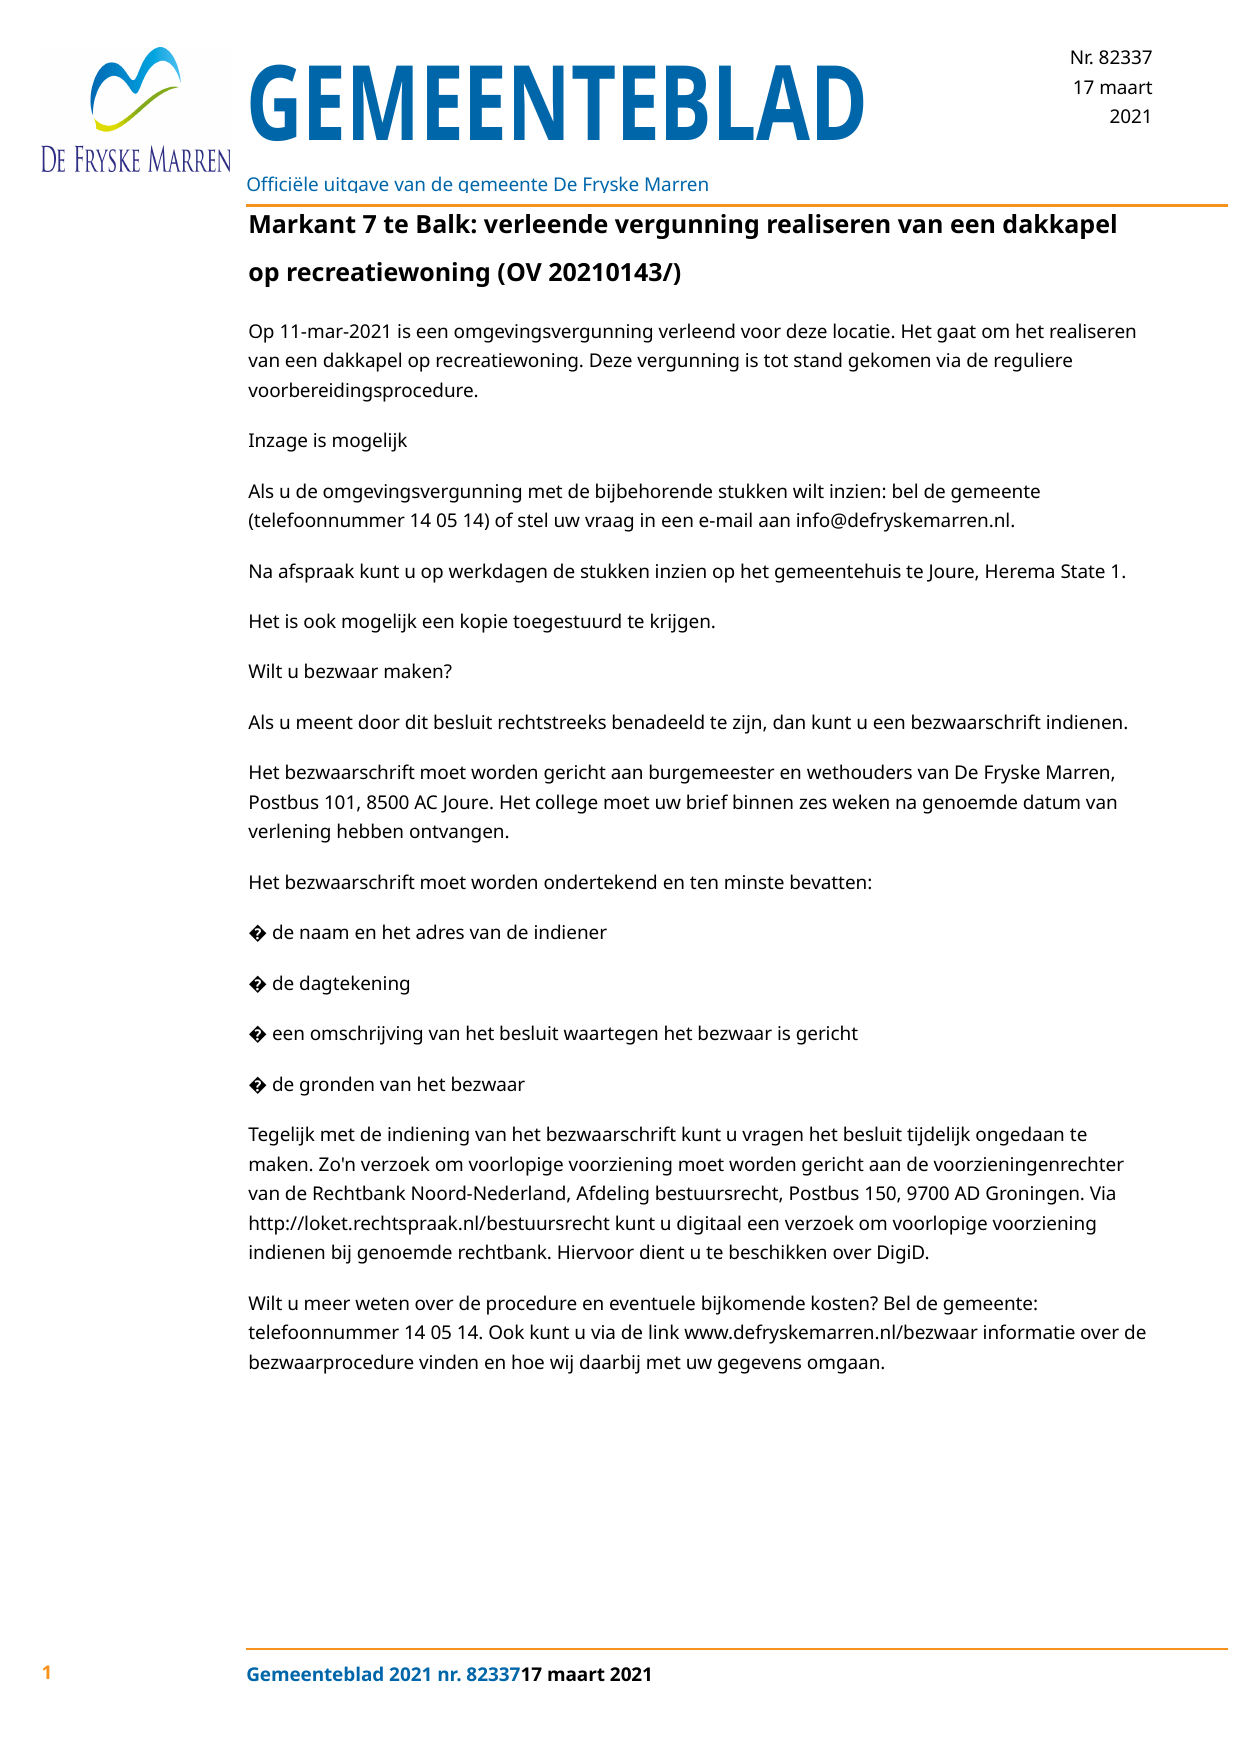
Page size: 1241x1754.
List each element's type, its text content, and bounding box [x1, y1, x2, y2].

text Wilt u bezwaar maken? [248, 659, 1152, 684]
text Op 11-mar-2021 is een omgevingsvergunning verleend voor deze locatie. Het gaat om het realiseren van een dakkapel op recreatiewoning. Deze vergunning is tot stand gekomen via de reguliere voorbereidingsprocedure. [248, 318, 1152, 403]
text Als u de omgevingsvergunning met de bijbehorende stukken wilt inzien: bel de gemeente (telefoonnummer 14 05 14) of stel uw vraag in een e-mail aan info@defryskemarren.nl. [248, 478, 1152, 533]
text Het bezwaarschrift moet worden gericht aan burgemeester en wethouders van De Fryske Marren, Postbus 101, 8500 AC Joure. Het college moet uw brief binnen zes weken na genoemde datum van verlening hebben ontvangen. [248, 759, 1152, 844]
text Tegelijk met de indiening van het bezwaarschrift kunt u vragen het besluit tijdelijk ongedaan te maken. Zo'n verzoek om voorlopige voorziening moet worden gericht aan de voorzieningenrechter van de Rechtbank Noord-Nederland, Afdeling bestuursrecht, Postbus 150, 9700 AD Groningen. Via http://loket.rechtspraak.nl/bestuursrecht kunt u digitaal een verzoek om voorlopige voorziening indienen bij genoemde rechtbank. Hiervoor dient u te beschikken over DigiD. [248, 1121, 1152, 1265]
text � een omschrijving van het besluit waartegen het bezwaar is gericht [248, 1020, 1152, 1046]
text Inzage is mogelijk [248, 427, 1152, 453]
text � de dagtekening [248, 970, 1152, 996]
text � de naam en het adres van de indiener [248, 919, 1152, 945]
text Het bezwaarschrift moet worden ondertekend en ten minste bevatten: [248, 869, 1152, 895]
text � de gronden van het bezwaar [248, 1071, 1152, 1097]
picture [41, 47, 231, 172]
text Na afspraak kunt u op werkdagen de stukken inzien op het gemeentehuis te Joure, Herema State 1. [248, 558, 1152, 584]
text Wilt u meer weten over de procedure en eventuele bijkomende kosten? Bel de gemeente: telefoonnummer 14 05 14. Ook kunt u via de link www.defryskemarren.nl/bezwaar informatie over de bezwaarprocedure vinden en hoe wij daarbij met uw gegevens omgaan. [248, 1290, 1152, 1375]
text Markant 7 te Balk: verleende vergunning realiseren van een dakkapel op recreatiewoning (OV 20210143/) [248, 207, 1152, 288]
text Als u meent door dit besluit rechtstreeks benadeeld te zijn, dan kunt u een bezwaarschrift indienen. [248, 709, 1152, 735]
text Het is ook mogelijk een kopie toegestuurd te krijgen. [248, 608, 1152, 634]
